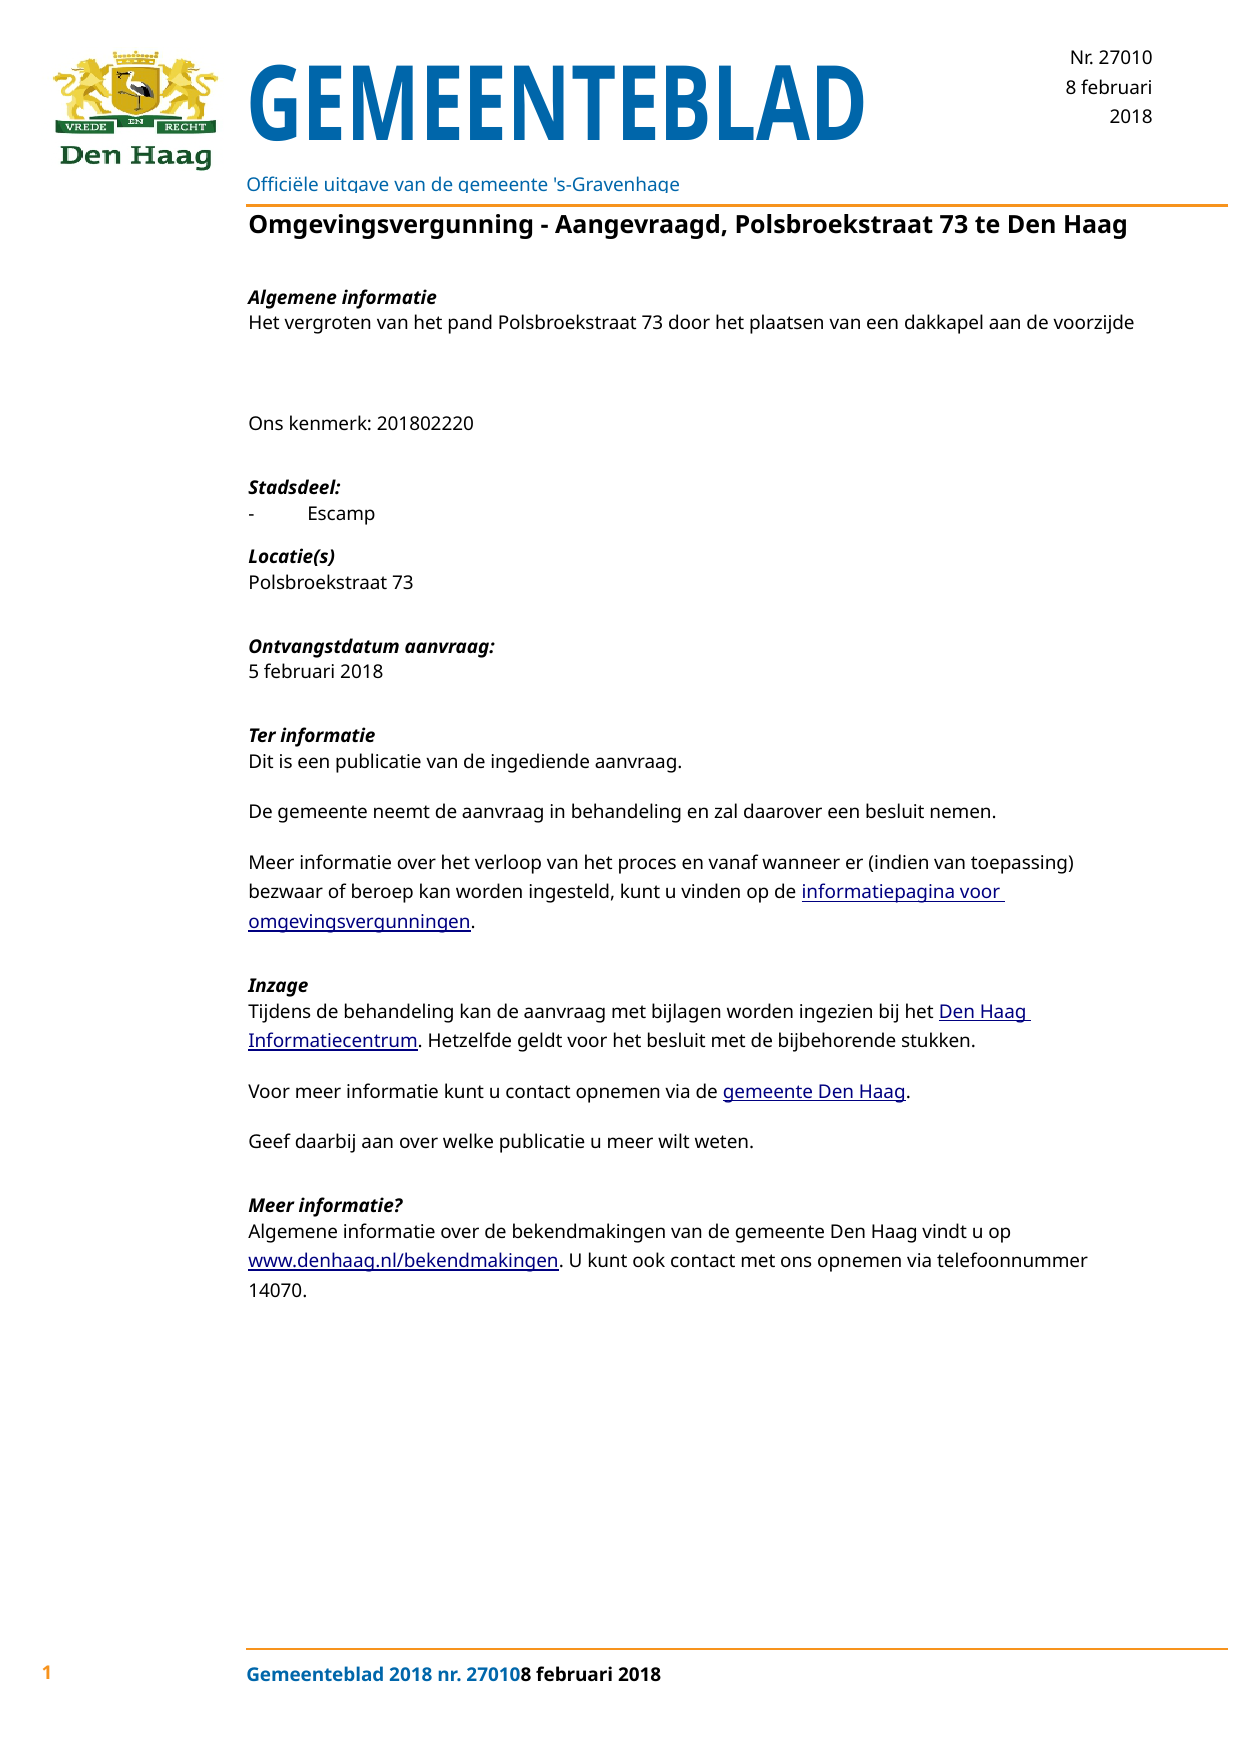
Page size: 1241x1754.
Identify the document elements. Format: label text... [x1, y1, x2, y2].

picture [41, 47, 231, 172]
text Omgevingsvergunning - Aangevraagd, Polsbroekstraat 73 te Den Haag [248, 207, 1152, 241]
text Het vergroten van het pand Polsbroekstraat 73 door het plaatsen van een dakkapel aan de voorzijde [248, 309, 1152, 335]
text Meer informatie over het verloop van het proces en vanaf wanneer er (indien van toepassing) bezwaar of beroep kan worden ingesteld, kunt u vinden op de informatiepagina voor omgevingsvergunningen. [248, 849, 1152, 934]
text De gemeente neemt de aanvraag in behandeling en zal daarover een besluit nemen. [248, 799, 1152, 824]
list Escamp [248, 500, 1152, 526]
text 5 februari 2018 [248, 659, 1152, 684]
text Tijdens de behandeling kan de aanvraag met bijlagen worden ingezien bij het Den Haag Informatiecentrum. Hetzelfde geldt voor het besluit met de bijbehorende stukken. [248, 998, 1152, 1053]
text Meer informatie? [248, 1192, 1152, 1218]
text Algemene informatie over de bekendmakingen van de gemeente Den Haag vindt u op www.denhaag.nl/bekendmakingen. U kunt ook contact met ons opnemen via telefoonnummer 14070. [248, 1218, 1152, 1303]
text Ter informatie [248, 723, 1152, 748]
text Locatie(s) [248, 543, 1152, 569]
text Algemene informatie [248, 284, 1152, 309]
text Inzage [248, 972, 1152, 998]
text Ontvangstdatum aanvraag: [248, 633, 1152, 659]
text Ons kenmerk: 201802220 [248, 410, 1152, 436]
text Geef daarbij aan over welke publicatie u meer wilt weten. [248, 1128, 1152, 1154]
text Dit is een publicatie van de ingediende aanvraag. [248, 748, 1152, 774]
text Stadsdeel: [248, 474, 1152, 500]
text Polsbroekstraat 73 [248, 569, 1152, 595]
text Voor meer informatie kunt u contact opnemen via de gemeente Den Haag. [248, 1078, 1152, 1104]
